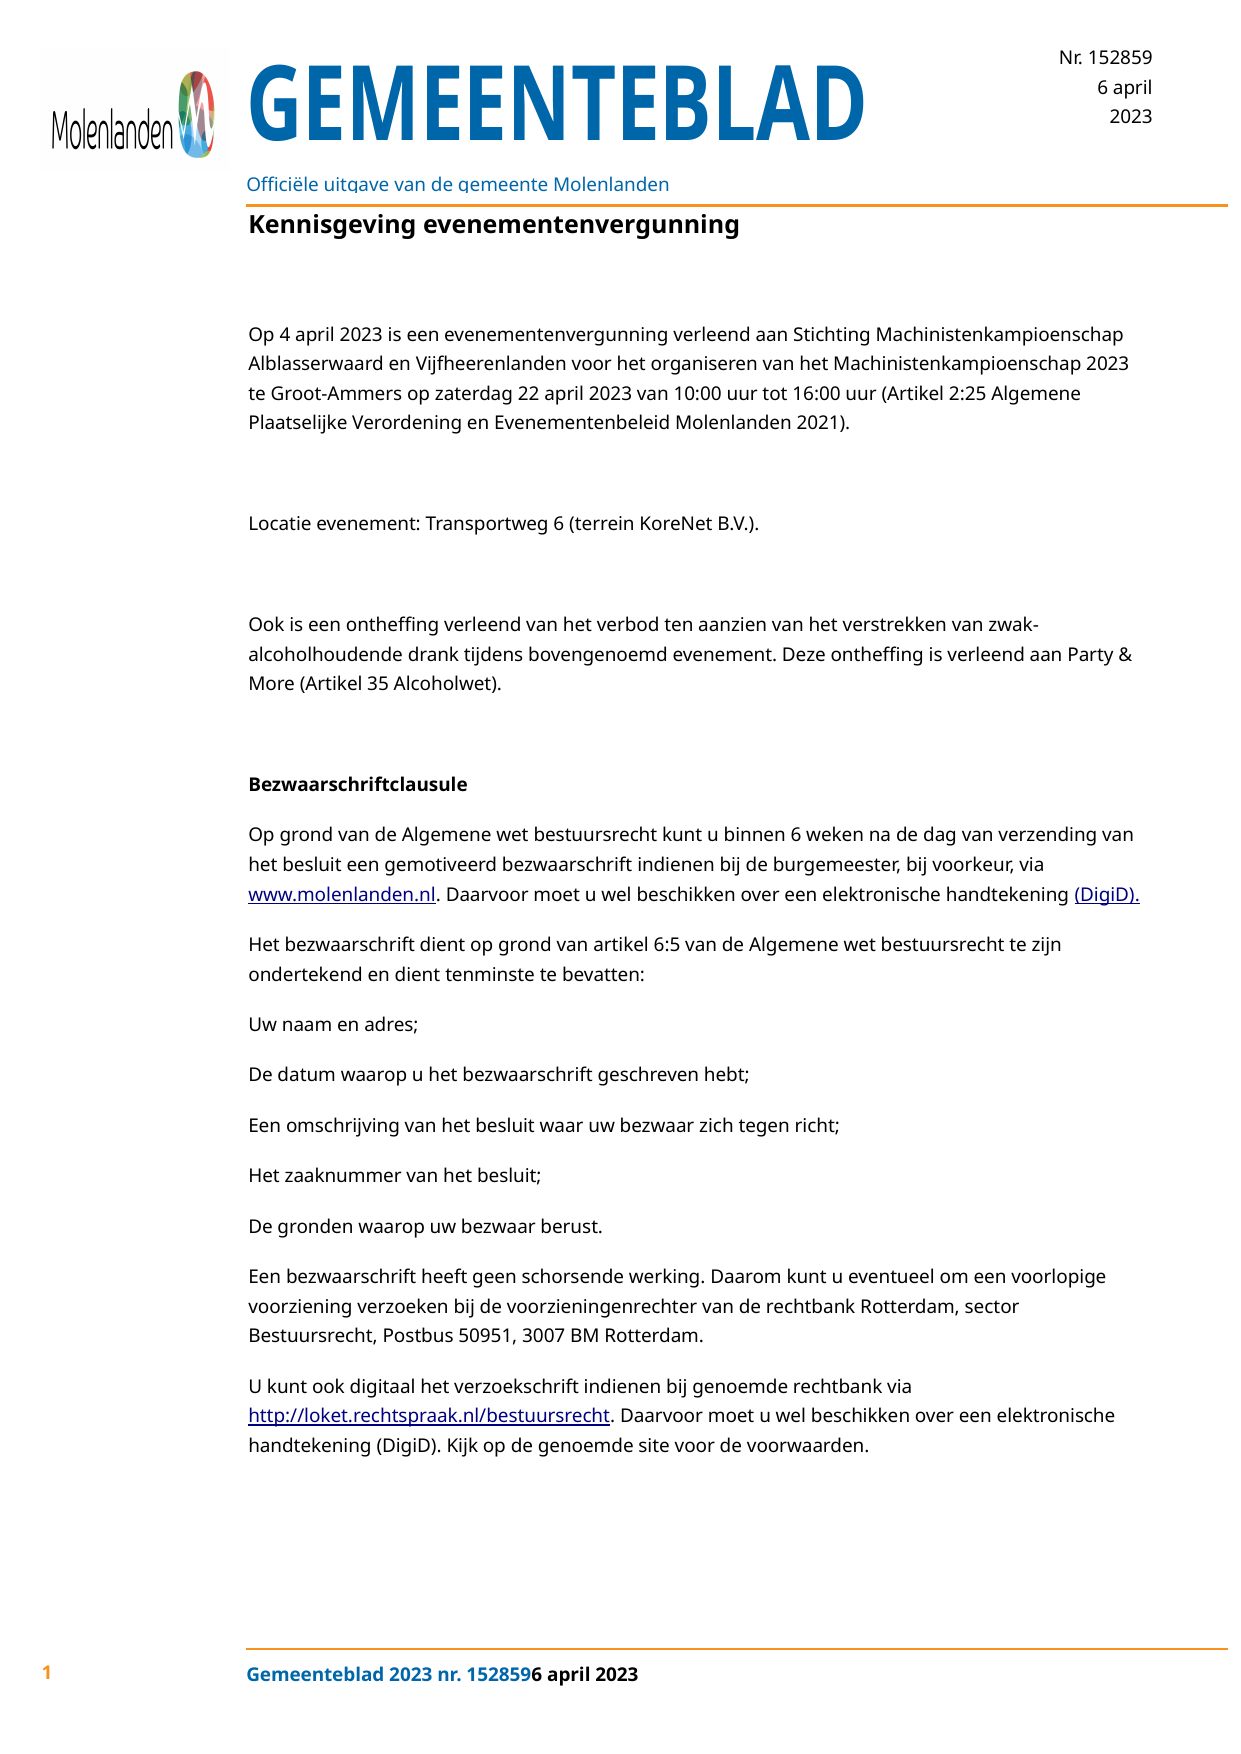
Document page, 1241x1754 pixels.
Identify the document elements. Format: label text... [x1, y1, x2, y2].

text Ook is een ontheffing verleend van het verbod ten aanzien van het verstrekken van zwak-alcoholhoudende drank tijdens bovengenoemd evenement. Deze ontheffing is verleend aan Party & More (Artikel 35 Alcoholwet). [248, 611, 1152, 696]
text Een bezwaarschrift heeft geen schorsende werking. Daarom kunt u eventueel om een voorlopige voorziening verzoeken bij de voorzieningenrechter van de rechtbank Rotterdam, sector Bestuursrecht, Postbus 50951, 3007 BM Rotterdam. [248, 1263, 1152, 1348]
text Een omschrijving van het besluit waar uw bezwaar zich tegen richt; [248, 1112, 1152, 1138]
text Het bezwaarschrift dient op grond van artikel 6:5 van de Algemene wet bestuursrecht te zijn ondertekend en dient tenminste te bevatten: [248, 931, 1152, 986]
picture [41, 47, 231, 172]
text Op grond van de Algemene wet bestuursrecht kunt u binnen 6 weken na de dag van verzending van het besluit een gemotiveerd bezwaarschrift indienen bij de burgemeester, bij voorkeur, via www.molenlanden.nl. Daarvoor moet u wel beschikken over een elektronische handtekening (DigiD). [248, 822, 1152, 906]
text De datum waarop u het bezwaarschrift geschreven hebt; [248, 1062, 1152, 1087]
text Locatie evenement: Transportweg 6 (terrein KoreNet B.V.). [248, 510, 1152, 536]
text Uw naam en adres; [248, 1011, 1152, 1037]
text Bezwaarschriftclausule [248, 771, 1152, 797]
text Op 4 april 2023 is een evenementenvergunning verleend aan Stichting Machinistenkampioenschap Alblasserwaard en Vijfheerenlanden voor het organiseren van het Machinistenkampioenschap 2023 te Groot-Ammers op zaterdag 22 april 2023 van 10:00 uur tot 16:00 uur (Artikel 2:25 Algemene Plaatselijke Verordening en Evenementenbeleid Molenlanden 2021). [248, 321, 1152, 435]
text U kunt ook digitaal het verzoekschrift indienen bij genoemde rechtbank via http://loket.rechtspraak.nl/bestuursrecht. Daarvoor moet u wel beschikken over een elektronische handtekening (DigiD). Kijk op de genoemde site voor de voorwaarden. [248, 1373, 1152, 1458]
text De gronden waarop uw bezwaar berust. [248, 1213, 1152, 1238]
text Het zaaknummer van het besluit; [248, 1162, 1152, 1188]
text Kennisgeving evenementenvergunning [248, 207, 1152, 241]
